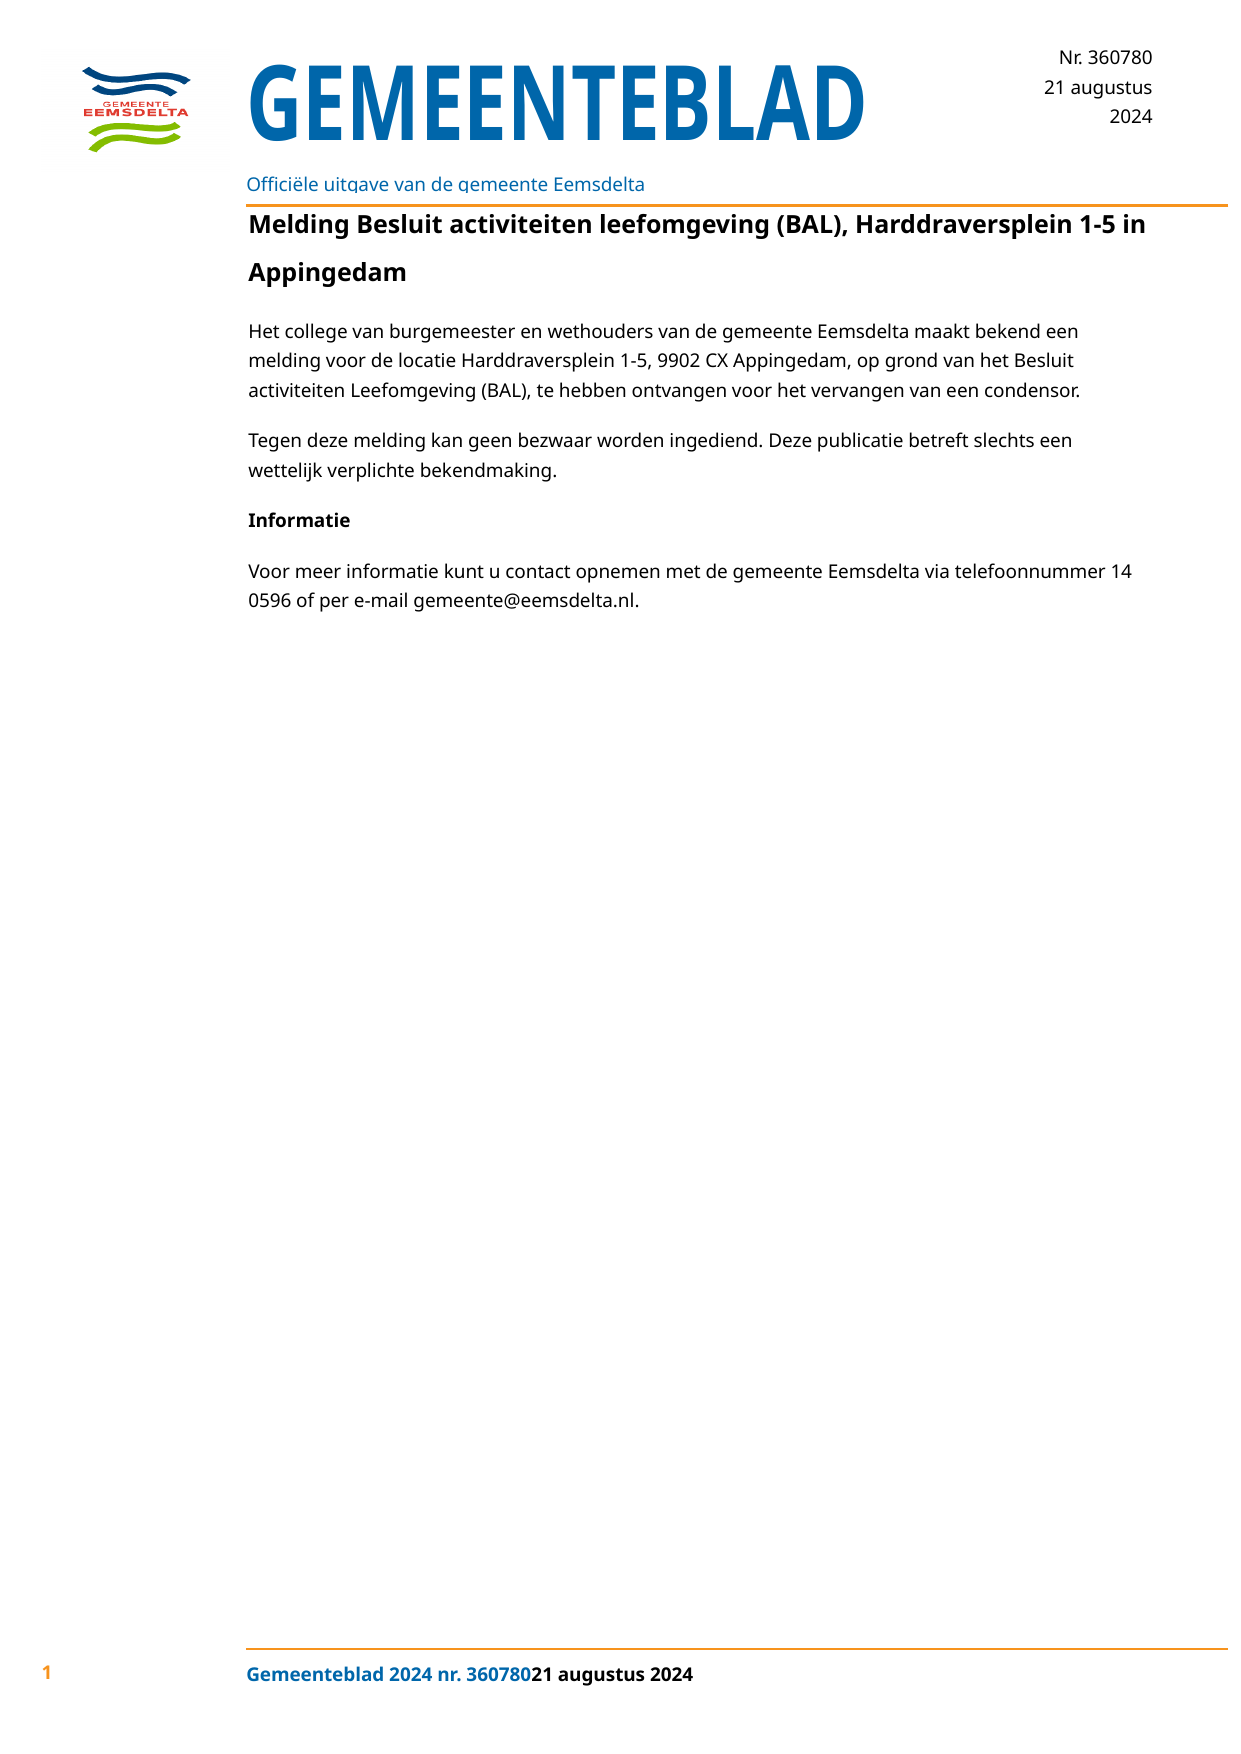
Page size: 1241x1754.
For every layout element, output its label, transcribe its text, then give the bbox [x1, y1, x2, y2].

picture [41, 47, 231, 172]
text Voor meer informatie kunt u contact opnemen met de gemeente Eemsdelta via telefoonnummer 14 0596 of per e-mail gemeente@eemsdelta.nl. [248, 558, 1152, 613]
text Het college van burgemeester en wethouders van de gemeente Eemsdelta maakt bekend een melding voor de locatie Harddraversplein 1-5, 9902 CX Appingedam, op grond van het Besluit activiteiten Leefomgeving (BAL), te hebben ontvangen voor het vervangen van een condensor. [248, 318, 1152, 403]
text Melding Besluit activiteiten leefomgeving (BAL), Harddraversplein 1-5 in Appingedam [248, 207, 1152, 288]
text Informatie [248, 507, 1152, 533]
text Tegen deze melding kan geen bezwaar worden ingediend. Deze publicatie betreft slechts een wettelijk verplichte bekendmaking. [248, 427, 1152, 483]
